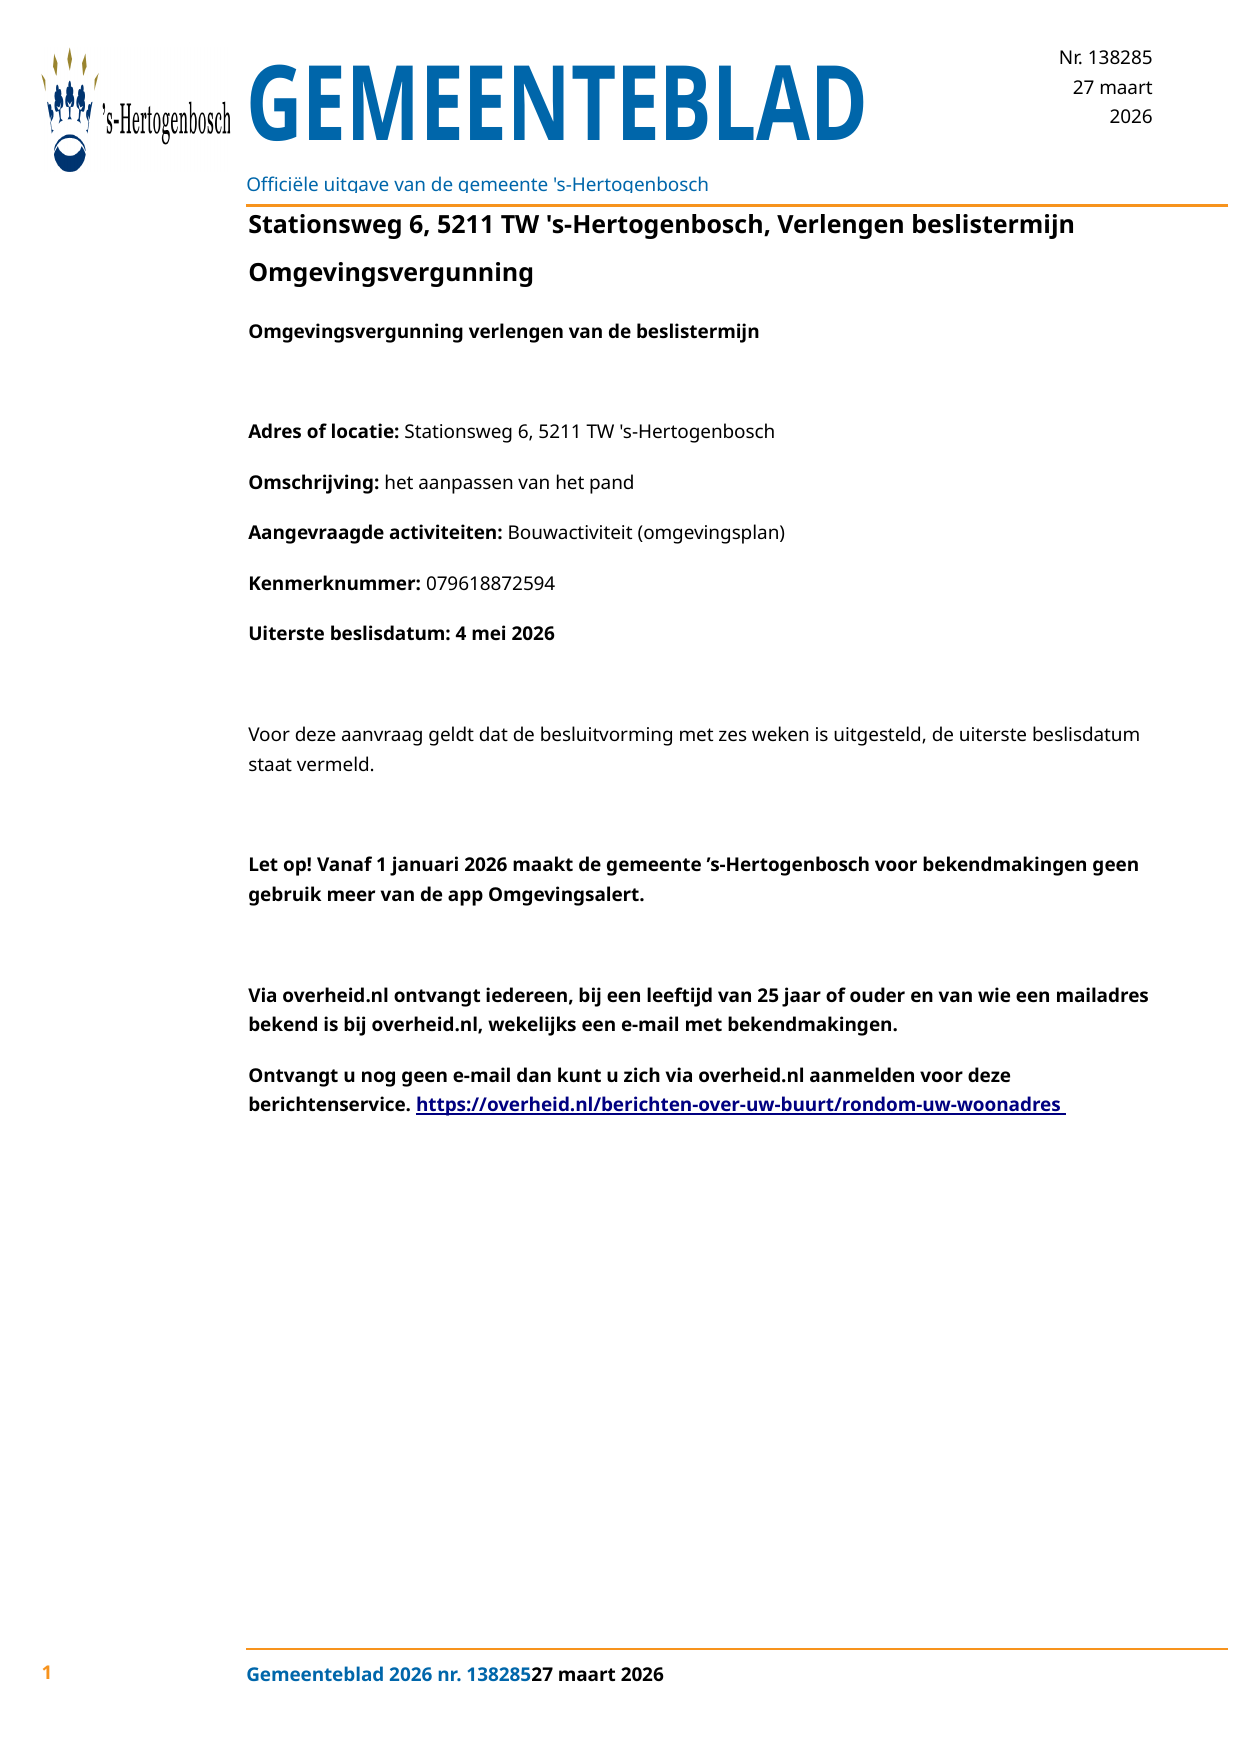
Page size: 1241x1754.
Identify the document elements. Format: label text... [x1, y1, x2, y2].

text Stationsweg 6, 5211 TW 's-Hertogenbosch, Verlengen beslistermijn Omgevingsvergunning [248, 207, 1152, 288]
text Uiterste beslisdatum: 4 mei 2026 [248, 620, 1152, 646]
text Via overheid.nl ontvangt iedereen, bij een leeftijd van 25 jaar of ouder en van wie een mailadres bekend is bij overheid.nl, wekelijks een e-mail met bekendmakingen. [248, 982, 1152, 1037]
picture [41, 47, 231, 172]
text Ontvangt u nog geen e-mail dan kunt u zich via overheid.nl aanmelden voor deze berichtenservice. https://overheid.nl/berichten-over-uw-buurt/rondom-uw-woonadres [248, 1062, 1152, 1117]
text Aangevraagde activiteiten: Bouwactiviteit (omgevingsplan) [248, 519, 1152, 545]
text Kenmerknummer: 079618872594 [248, 570, 1152, 596]
text Voor deze aanvraag geldt dat de besluitvorming met zes weken is uitgesteld, de uiterste beslisdatum staat vermeld. [248, 721, 1152, 777]
text Let op! Vanaf 1 januari 2026 maakt de gemeente ’s-Hertogenbosch voor bekendmakingen geen gebruik meer van de app Omgevingsalert. [248, 852, 1152, 907]
text Adres of locatie: Stationsweg 6, 5211 TW 's-Hertogenbosch [248, 419, 1152, 444]
text Omgevingsvergunning verlengen van de beslistermijn [248, 318, 1152, 344]
text Omschrijving: het aanpassen van het pand [248, 469, 1152, 495]
